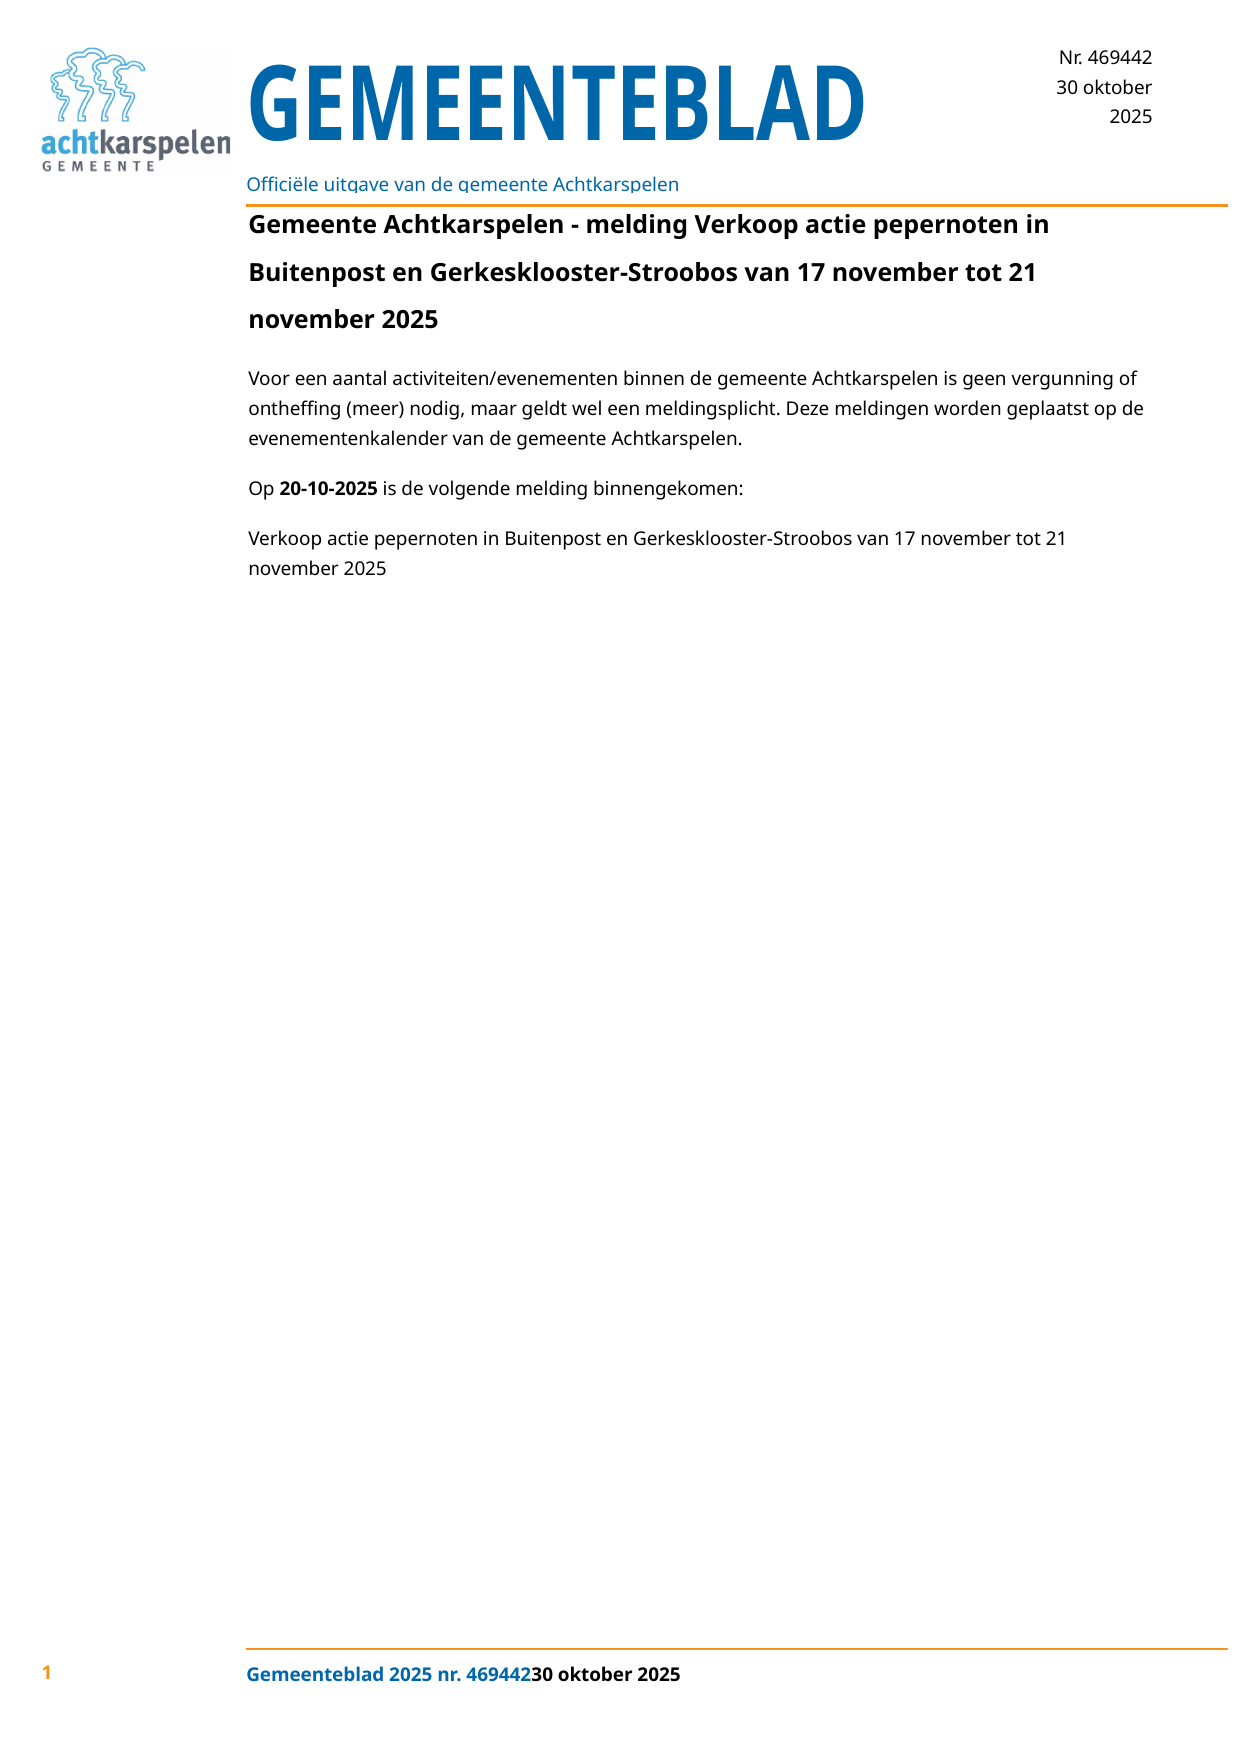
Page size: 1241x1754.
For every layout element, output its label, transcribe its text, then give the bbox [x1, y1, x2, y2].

text Gemeente Achtkarspelen - melding Verkoop actie pepernoten in Buitenpost en Gerkesklooster-Stroobos van 17 november tot 21 november 2025 [248, 207, 1152, 336]
text Op 20-10-2025 is de volgende melding binnengekomen: [248, 475, 1152, 501]
picture [41, 47, 231, 172]
text Verkoop actie pepernoten in Buitenpost en Gerkesklooster-Stroobos van 17 november tot 21 november 2025 [248, 526, 1152, 581]
text Voor een aantal activiteiten/evenementen binnen de gemeente Achtkarspelen is geen vergunning of ontheffing (meer) nodig, maar geldt wel een meldingsplicht. Deze meldingen worden geplaatst op de evenementenkalender van de gemeente Achtkarspelen. [248, 366, 1152, 450]
